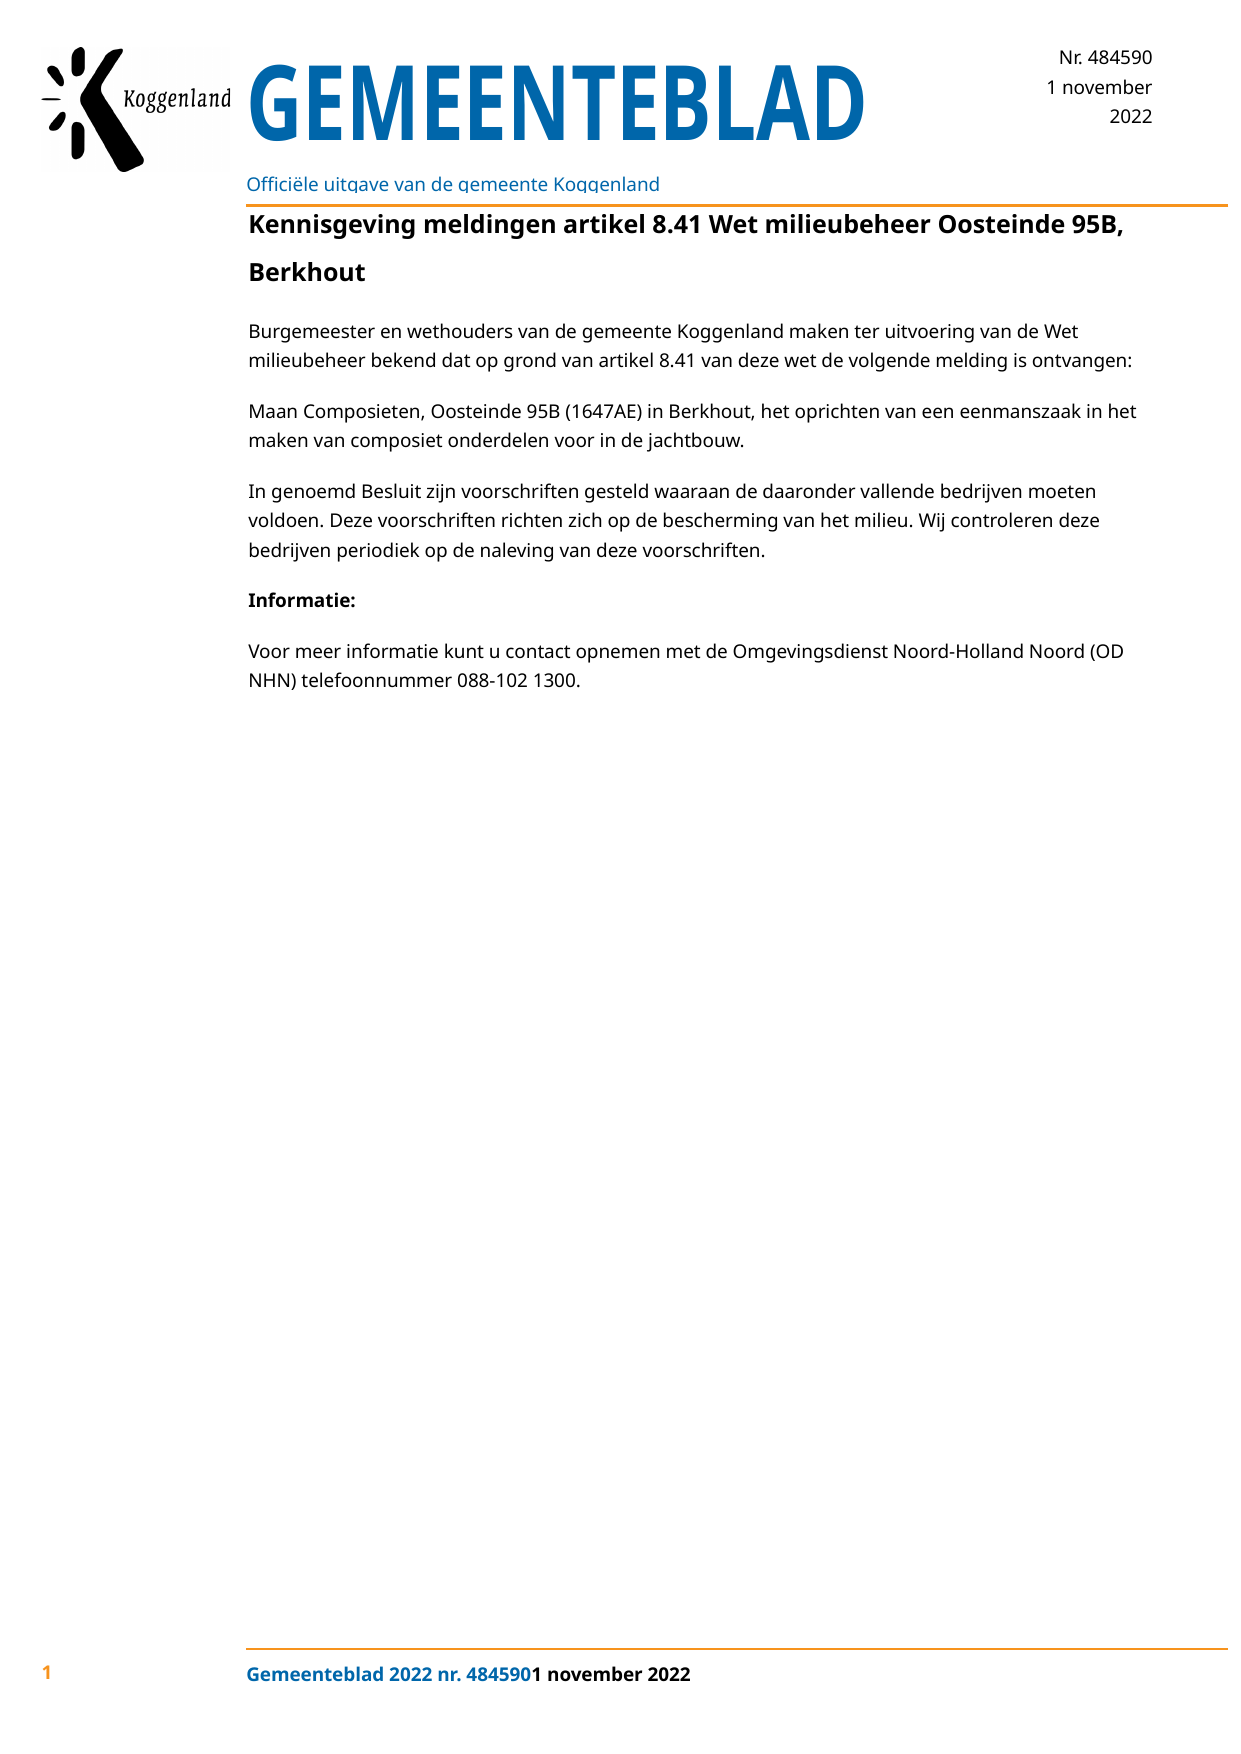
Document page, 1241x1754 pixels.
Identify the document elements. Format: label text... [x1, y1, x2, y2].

picture [41, 47, 231, 172]
text Kennisgeving meldingen artikel 8.41 Wet milieubeheer Oosteinde 95B, Berkhout [248, 207, 1152, 288]
text Informatie: [248, 587, 1152, 613]
text Voor meer informatie kunt u contact opnemen met de Omgevingsdienst Noord-Holland Noord (OD NHN) telefoonnummer 088-102 1300. [248, 638, 1152, 693]
text Burgemeester en wethouders van de gemeente Koggenland maken ter uitvoering van de Wet milieubeheer bekend dat op grond van artikel 8.41 van deze wet de volgende melding is ontvangen: [248, 318, 1152, 373]
text In genoemd Besluit zijn voorschriften gesteld waaraan de daaronder vallende bedrijven moeten voldoen. Deze voorschriften richten zich op de bescherming van het milieu. Wij controleren deze bedrijven periodiek op de naleving van deze voorschriften. [248, 478, 1152, 563]
text Maan Composieten, Oosteinde 95B (1647AE) in Berkhout, het oprichten van een eenmanszaak in het maken van composiet onderdelen voor in de jachtbouw. [248, 398, 1152, 453]
